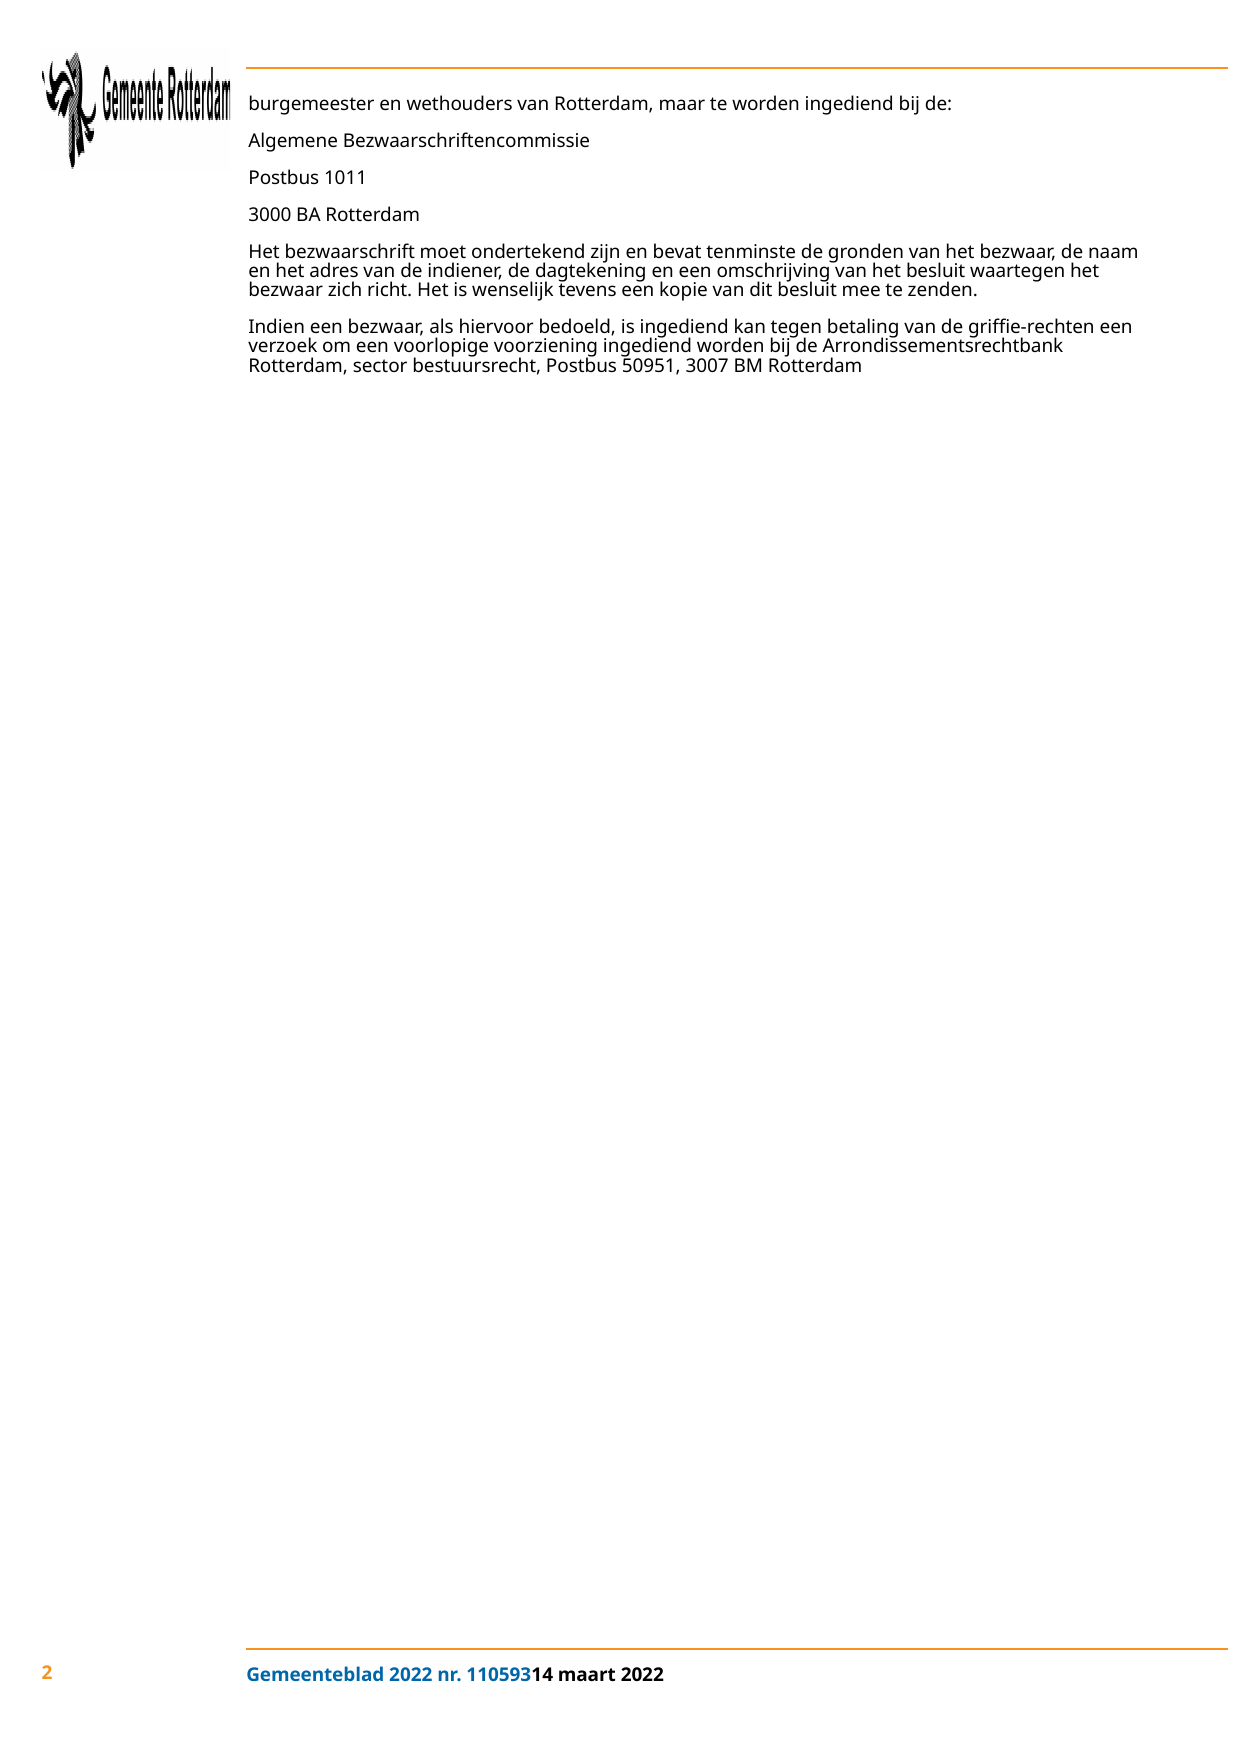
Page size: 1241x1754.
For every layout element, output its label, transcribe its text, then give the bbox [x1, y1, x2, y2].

text Algemene Bezwaarschriftencommissie [248, 132, 1152, 151]
text Postbus 1011 [248, 169, 1152, 188]
text 3000 BA Rotterdam [248, 206, 1152, 225]
picture [41, 47, 231, 172]
text Indien een bezwaar, als hiervoor bedoeld, is ingediend kan tegen betaling van de griffie-rechten een verzoek om een voorlopige voorziening ingediend worden bij de Arrondissementsrechtbank Rotterdam, sector bestuursrecht, Postbus 50951, 3007 BM Rotterdam [248, 318, 1152, 376]
text burgemeester en wethouders van Rotterdam, maar te worden ingediend bij de: [248, 95, 1152, 114]
text Het bezwaarschrift moet ondertekend zijn en bevat tenminste de gronden van het bezwaar, de naam en het adres van de indiener, de dagtekening en een omschrijving van het besluit waartegen het bezwaar zich richt. Het is wenselijk tevens een kopie van dit besluit mee te zenden. [248, 243, 1152, 301]
